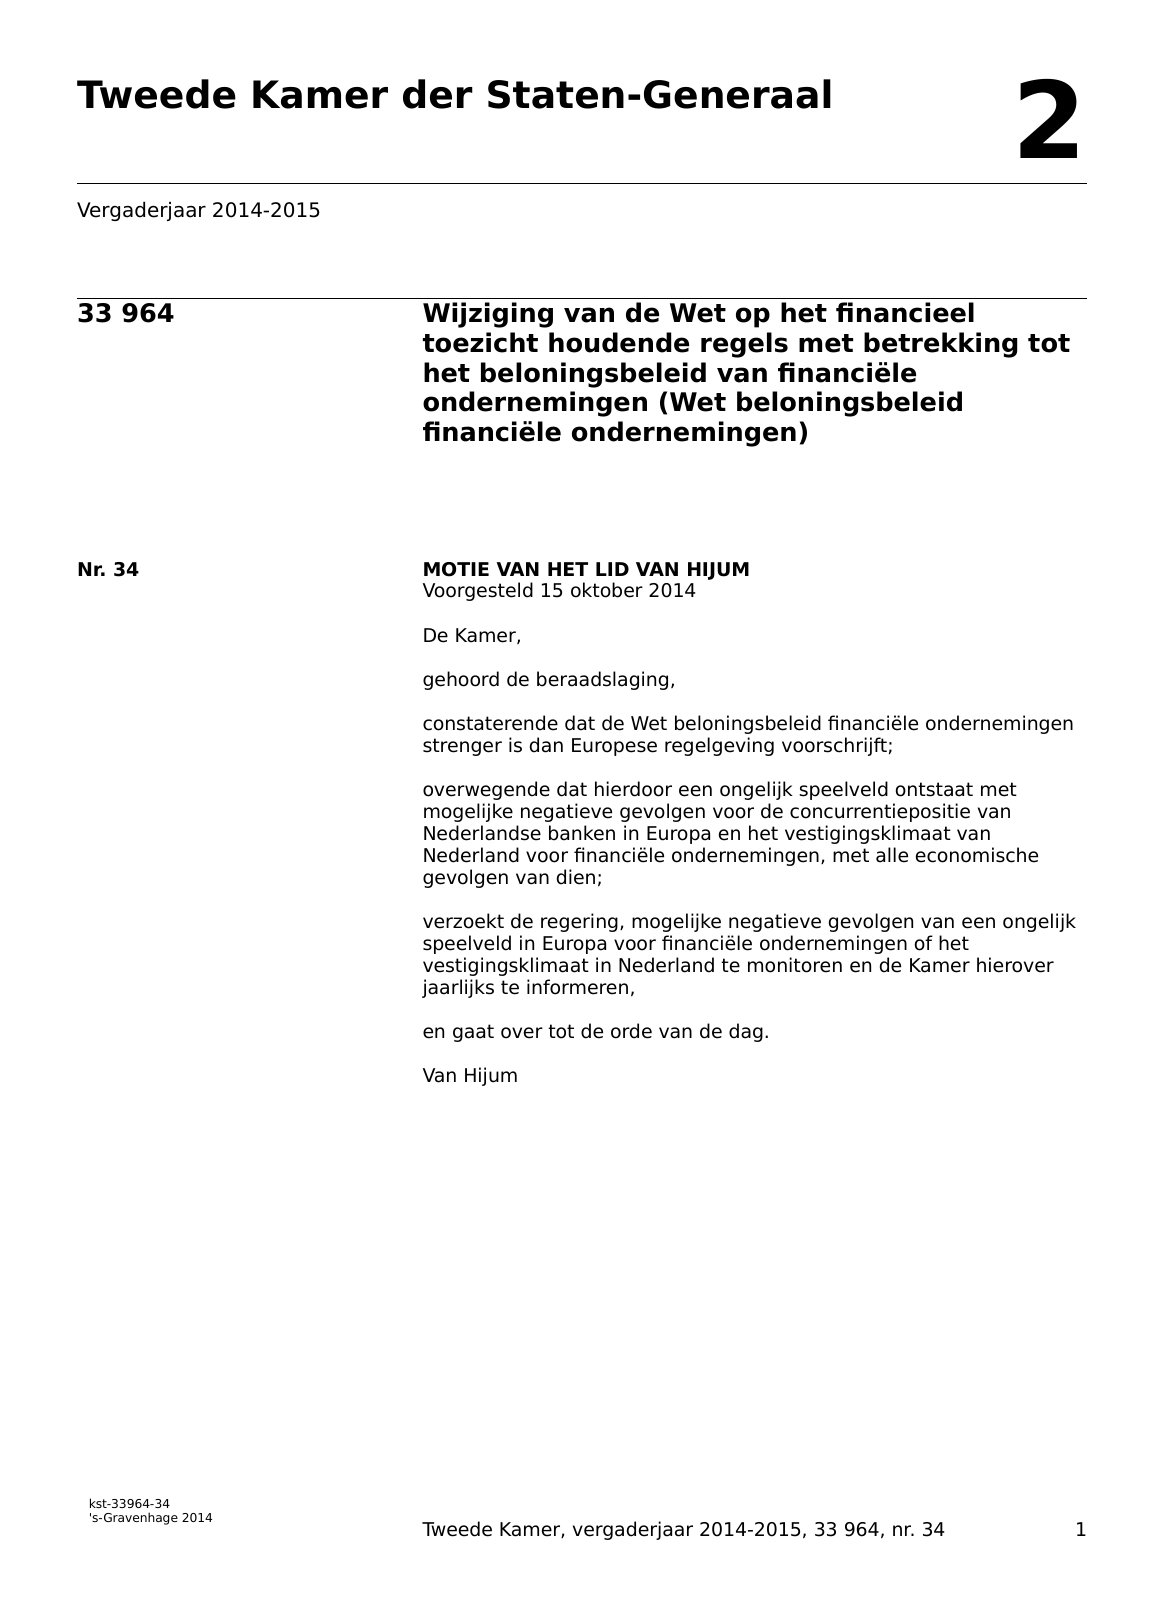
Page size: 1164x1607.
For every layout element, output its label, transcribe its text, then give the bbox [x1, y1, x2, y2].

text 's-Gravenhage 2014 [88, 1511, 323, 1525]
text Voorgesteld 15 oktober 2014 [422, 580, 1087, 602]
text verzoekt de regering, mogelijke negatieve gevolgen van een ongelijk speelveld in Europa voor financiële ondernemingen of het vestigingsklimaat in Nederland te monitoren en de Kamer hierover jaarlijks te informeren, [422, 911, 1087, 999]
table_header 2 [886, 59, 1087, 183]
table_cell Vergaderjaar 2014-2015 [77, 184, 1087, 298]
table_header Tweede Kamer der Staten-Generaal [77, 59, 886, 183]
text en gaat over tot de orde van de dag. [422, 1021, 1087, 1043]
text gehoord de beraadslaging, [422, 669, 1087, 691]
text Van Hijum [422, 1065, 1087, 1087]
text overwegende dat hierdoor een ongelijk speelveld ontstaat met mogelijke negatieve gevolgen voor de concurrentiepositie van Nederlandse banken in Europa en het vestigingsklimaat van Nederland voor financiële ondernemingen, met alle economische gevolgen van dien; [422, 779, 1087, 889]
text constaterende dat de Wet beloningsbeleid financiële ondernemingen strenger is dan Europese regelgeving voorschrijft; [422, 713, 1087, 757]
subtitle 33 964 Wijziging van de Wet op het financieel toezicht houdende regels met betrekking tot het beloningsbeleid van financiële ondernemingen (Wet beloningsbeleid financiële ondernemingen) [77, 299, 1087, 447]
text De Kamer, [422, 624, 1087, 647]
text kst-33964-34 [88, 1497, 323, 1511]
subtitle Nr. 34 MOTIE VAN HET LID VAN HIJUM [77, 558, 1087, 580]
